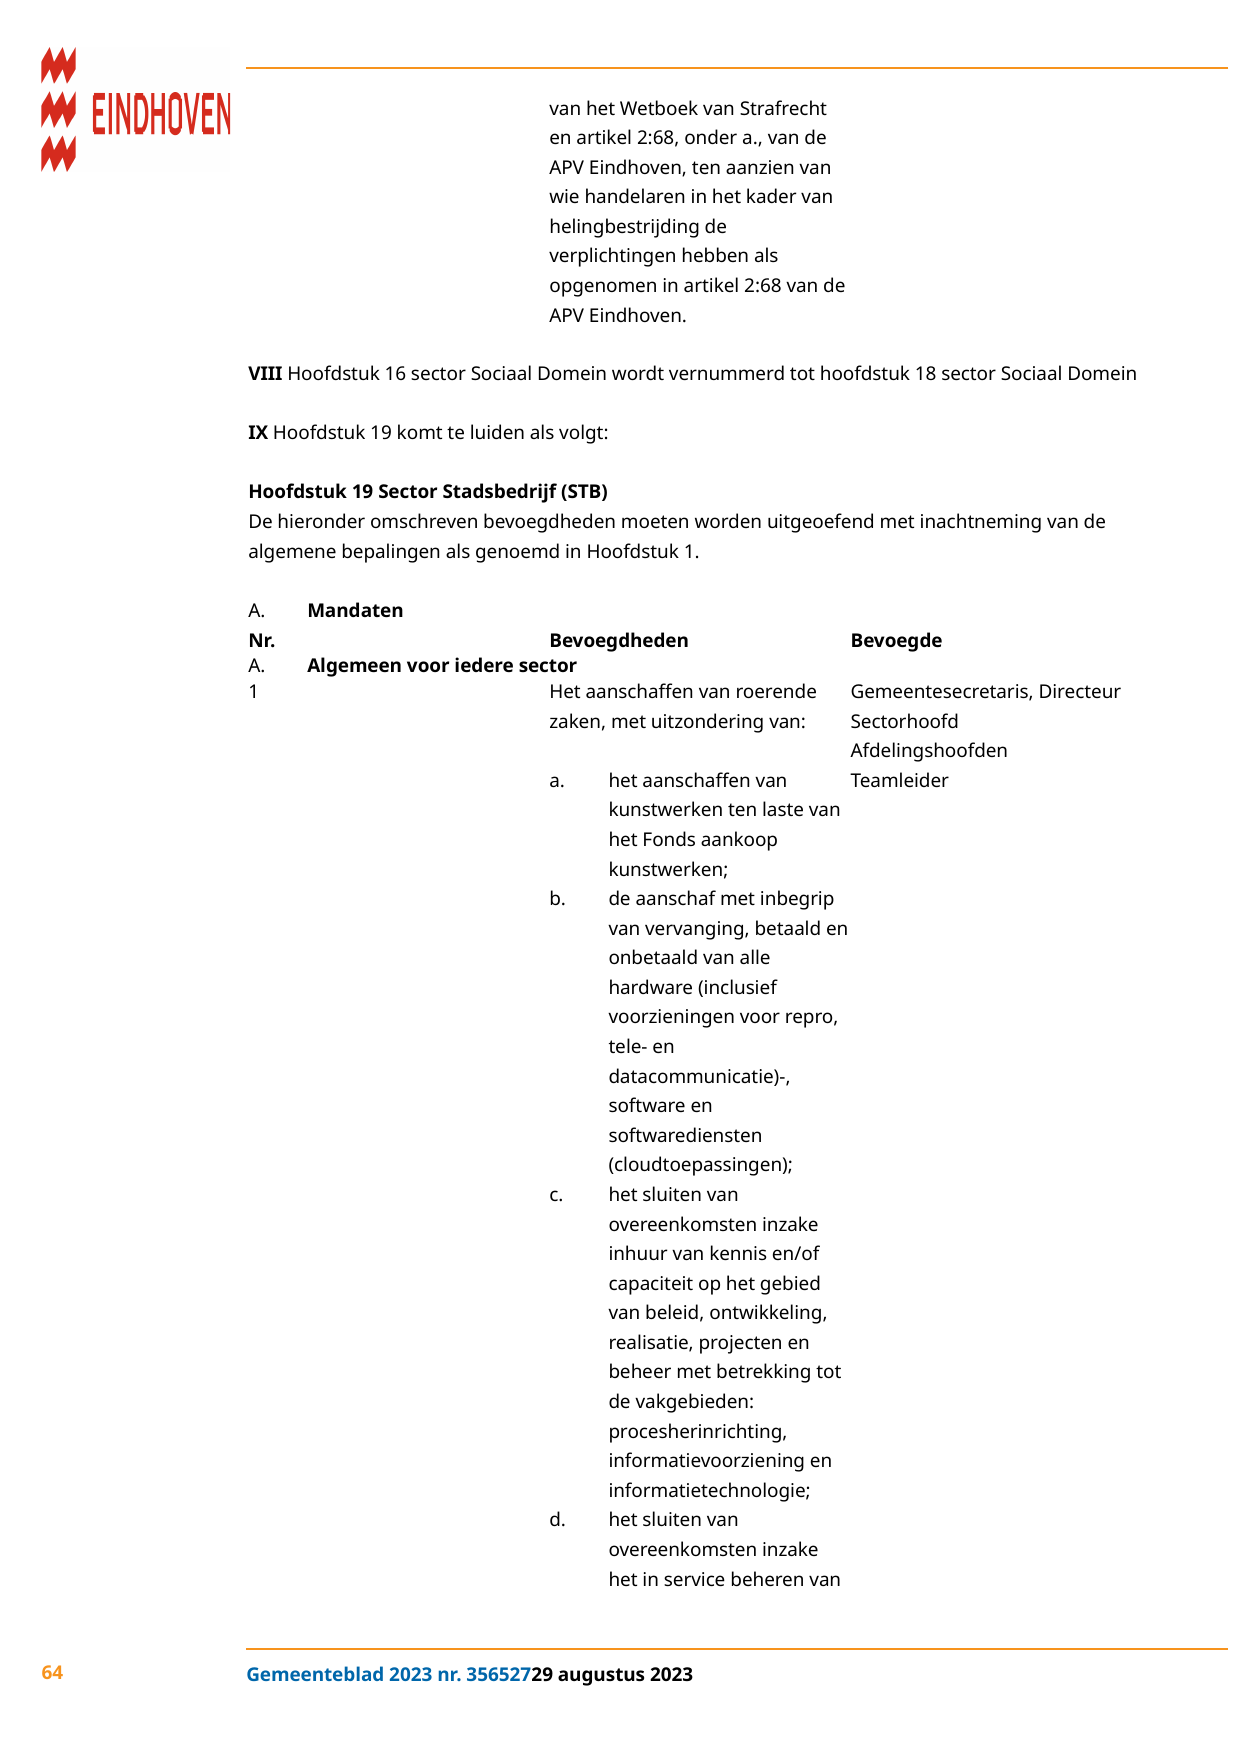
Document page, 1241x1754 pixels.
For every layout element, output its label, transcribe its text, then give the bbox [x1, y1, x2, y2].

table_cell Het aanschaffen van roerende zaken, met uitzondering van: het aanschaffen van kunstwerken ten laste van het Fonds aankoop kunstwerken; de aanschaf met inbegrip van vervanging, betaald en onbetaald van alle hardware (inclusief voorzieningen voor repro, tele- en datacommunicatie)-, software en softwarediensten (cloudtoepassingen); het sluiten van overeenkomsten inzake inhuur van kennis en/of capaciteit op het gebied van beleid, ontwikkeling, realisatie, projecten en beheer met betrekking tot de vakgebieden: procesherinrichting, informatievoorziening en informatietechnologie; het sluiten van overeenkomsten inzake het in service beheren van [549, 678, 850, 1591]
text VIII Hoofdstuk 16 sector Sociaal Domein wordt vernummerd tot hoofdstuk 18 sector Sociaal Domein [248, 360, 1152, 386]
table_header Bevoegde [850, 627, 1152, 652]
table_header Bevoegdheden [549, 627, 850, 652]
text IX Hoofdstuk 19 komt te luiden als volgt: [248, 419, 1152, 445]
table_cell van het Wetboek van Strafrecht en artikel 2:68, onder a., van de APV Eindhoven, ten aanzien van wie handelaren in het kader van helingbestrijding de verplichtingen hebben als opgenomen in artikel 2:68 van de APV Eindhoven. [549, 95, 850, 328]
table_cell Algemeen voor iedere sector [248, 653, 1152, 678]
table_cell [248, 95, 549, 328]
table_header Nr. [248, 627, 549, 652]
table_cell [850, 95, 1152, 328]
table_cell 1 [248, 678, 549, 1591]
text De hieronder omschreven bevoegdheden moeten worden uitgeoefend met inachtneming van de algemene bepalingen als genoemd in Hoofdstuk 1. [248, 508, 1152, 564]
table_cell Gemeentesecretaris, Directeur Sectorhoofd Afdelingshoofden Teamleider [850, 678, 1152, 1591]
picture [41, 47, 231, 172]
list Mandaten [248, 597, 1152, 623]
text Hoofdstuk 19 Sector Stadsbedrijf (STB) [248, 479, 1152, 504]
